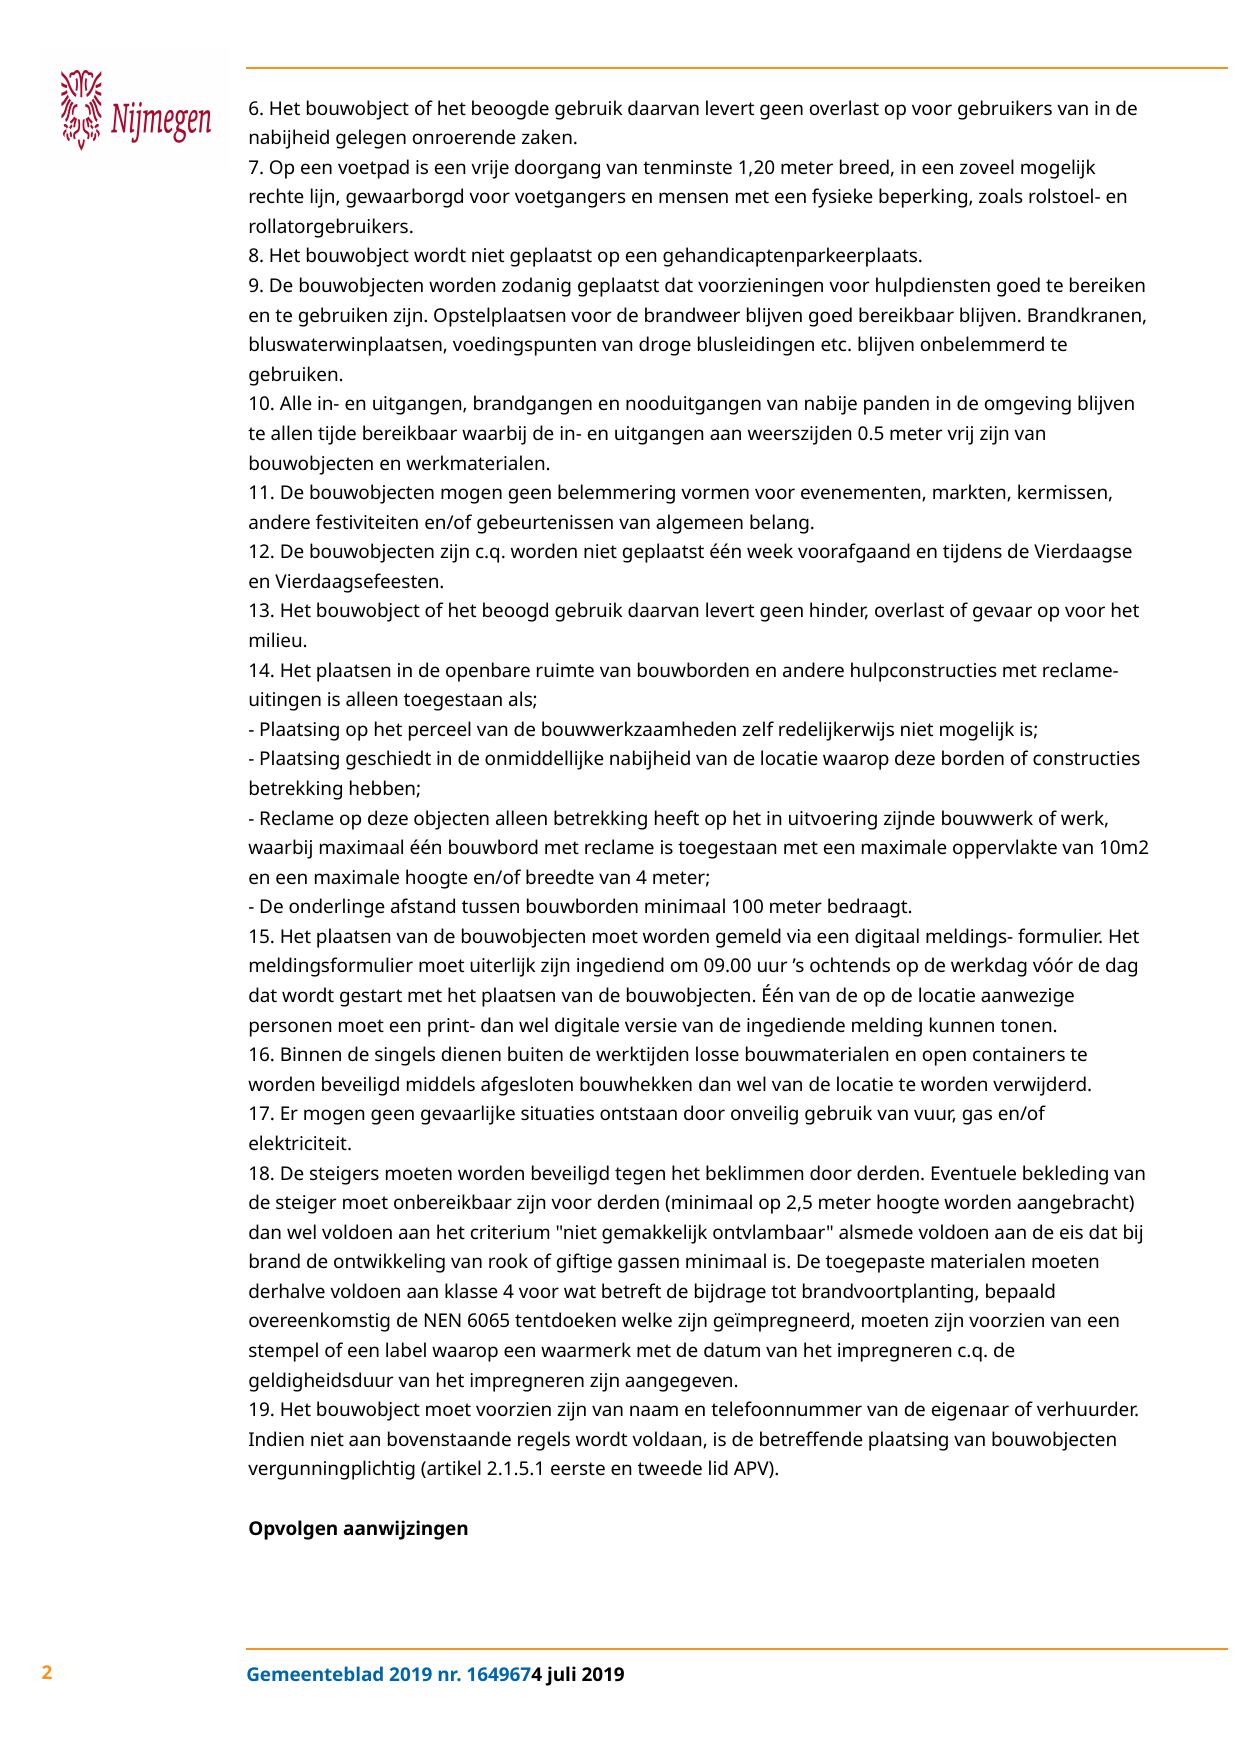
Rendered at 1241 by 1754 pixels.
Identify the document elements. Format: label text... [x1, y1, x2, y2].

text - Plaatsing op het perceel van de bouwwerkzaamheden zelf redelijkerwijs niet mogelijk is; [248, 716, 1152, 742]
text 13. Het bouwobject of het beoogd gebruik daarvan levert geen hinder, overlast of gevaar op voor het milieu. [248, 598, 1152, 653]
text 16. Binnen de singels dienen buiten de werktijden losse bouwmaterialen en open containers te worden beveiligd middels afgesloten bouwhekken dan wel van de locatie te worden verwijderd. [248, 1041, 1152, 1097]
text 8. Het bouwobject wordt niet geplaatst op een gehandicaptenparkeerplaats. [248, 243, 1152, 268]
text Opvolgen aanwijzingen [248, 1515, 1152, 1541]
text 14. Het plaatsen in de openbare ruimte van bouwborden en andere hulpconstructies met reclame-uitingen is alleen toegestaan als; [248, 657, 1152, 712]
text 19. Het bouwobject moet voorzien zijn van naam en telefoonnummer van de eigenaar of verhuurder. [248, 1396, 1152, 1422]
text 18. De steigers moeten worden beveiligd tegen het beklimmen door derden. Eventuele bekleding van de steiger moet onbereikbaar zijn voor derden (minimaal op 2,5 meter hoogte worden aangebracht) dan wel voldoen aan het criterium "niet gemakkelijk ontvlambaar" alsmede voldoen aan de eis dat bij brand de ontwikkeling van rook of giftige gassen minimaal is. De toegepaste materialen moeten derhalve voldoen aan klasse 4 voor wat betreft de bijdrage tot brandvoortplanting, bepaald overeenkomstig de NEN 6065 tentdoeken welke zijn geïmpregneerd, moeten zijn voorzien van een stempel of een label waarop een waarmerk met de datum van het impregneren c.q. de geldigheidsduur van het impregneren zijn aangegeven. [248, 1160, 1152, 1393]
text 10. Alle in- en uitgangen, brandgangen en nooduitgangen van nabije panden in de omgeving blijven te allen tijde bereikbaar waarbij de in- en uitgangen aan weerszijden 0.5 meter vrij zijn van bouwobjecten en werkmaterialen. [248, 391, 1152, 476]
text Indien niet aan bovenstaande regels wordt voldaan, is de betreffende plaatsing van bouwobjecten vergunningplichtig (artikel 2.1.5.1 eerste en tweede lid APV). [248, 1426, 1152, 1481]
text 15. Het plaatsen van de bouwobjecten moet worden gemeld via een digitaal meldings- formulier. Het meldingsformulier moet uiterlijk zijn ingediend om 09.00 uur ’s ochtends op de werkdag vóór de dag dat wordt gestart met het plaatsen van de bouwobjecten. Één van de op de locatie aanwezige personen moet een print- dan wel digitale versie van de ingediende melding kunnen tonen. [248, 923, 1152, 1038]
text 7. Op een voetpad is een vrije doorgang van tenminste 1,20 meter breed, in een zoveel mogelijk rechte lijn, gewaarborgd voor voetgangers en mensen met een fysieke beperking, zoals rolstoel- en rollatorgebruikers. [248, 154, 1152, 239]
text 17. Er mogen geen gevaarlijke situaties ontstaan door onveilig gebruik van vuur, gas en/of elektriciteit. [248, 1101, 1152, 1156]
text 9. De bouwobjecten worden zodanig geplaatst dat voorzieningen voor hulpdiensten goed te bereiken en te gebruiken zijn. Opstelplaatsen voor de brandweer blijven goed bereikbaar blijven. Brandkranen, bluswaterwinplaatsen, voedingspunten van droge blusleidingen etc. blijven onbelemmerd te gebruiken. [248, 272, 1152, 387]
text 6. Het bouwobject of het beoogde gebruik daarvan levert geen overlast op voor gebruikers van in de nabijheid gelegen onroerende zaken. [248, 95, 1152, 150]
text - Reclame op deze objecten alleen betrekking heeft op het in uitvoering zijnde bouwwerk of werk, waarbij maximaal één bouwbord met reclame is toegestaan met een maximale oppervlakte van 10m2 en een maximale hoogte en/of breedte van 4 meter; [248, 805, 1152, 890]
picture [41, 47, 231, 172]
text 12. De bouwobjecten zijn c.q. worden niet geplaatst één week voorafgaand en tijdens de Vierdaagse en Vierdaagsefeesten. [248, 538, 1152, 594]
text 11. De bouwobjecten mogen geen belemmering vormen voor evenementen, markten, kermissen, andere festiviteiten en/of gebeurtenissen van algemeen belang. [248, 479, 1152, 535]
text - De onderlinge afstand tussen bouwborden minimaal 100 meter bedraagt. [248, 893, 1152, 919]
text - Plaatsing geschiedt in de onmiddellijke nabijheid van de locatie waarop deze borden of constructies betrekking hebben; [248, 746, 1152, 801]
